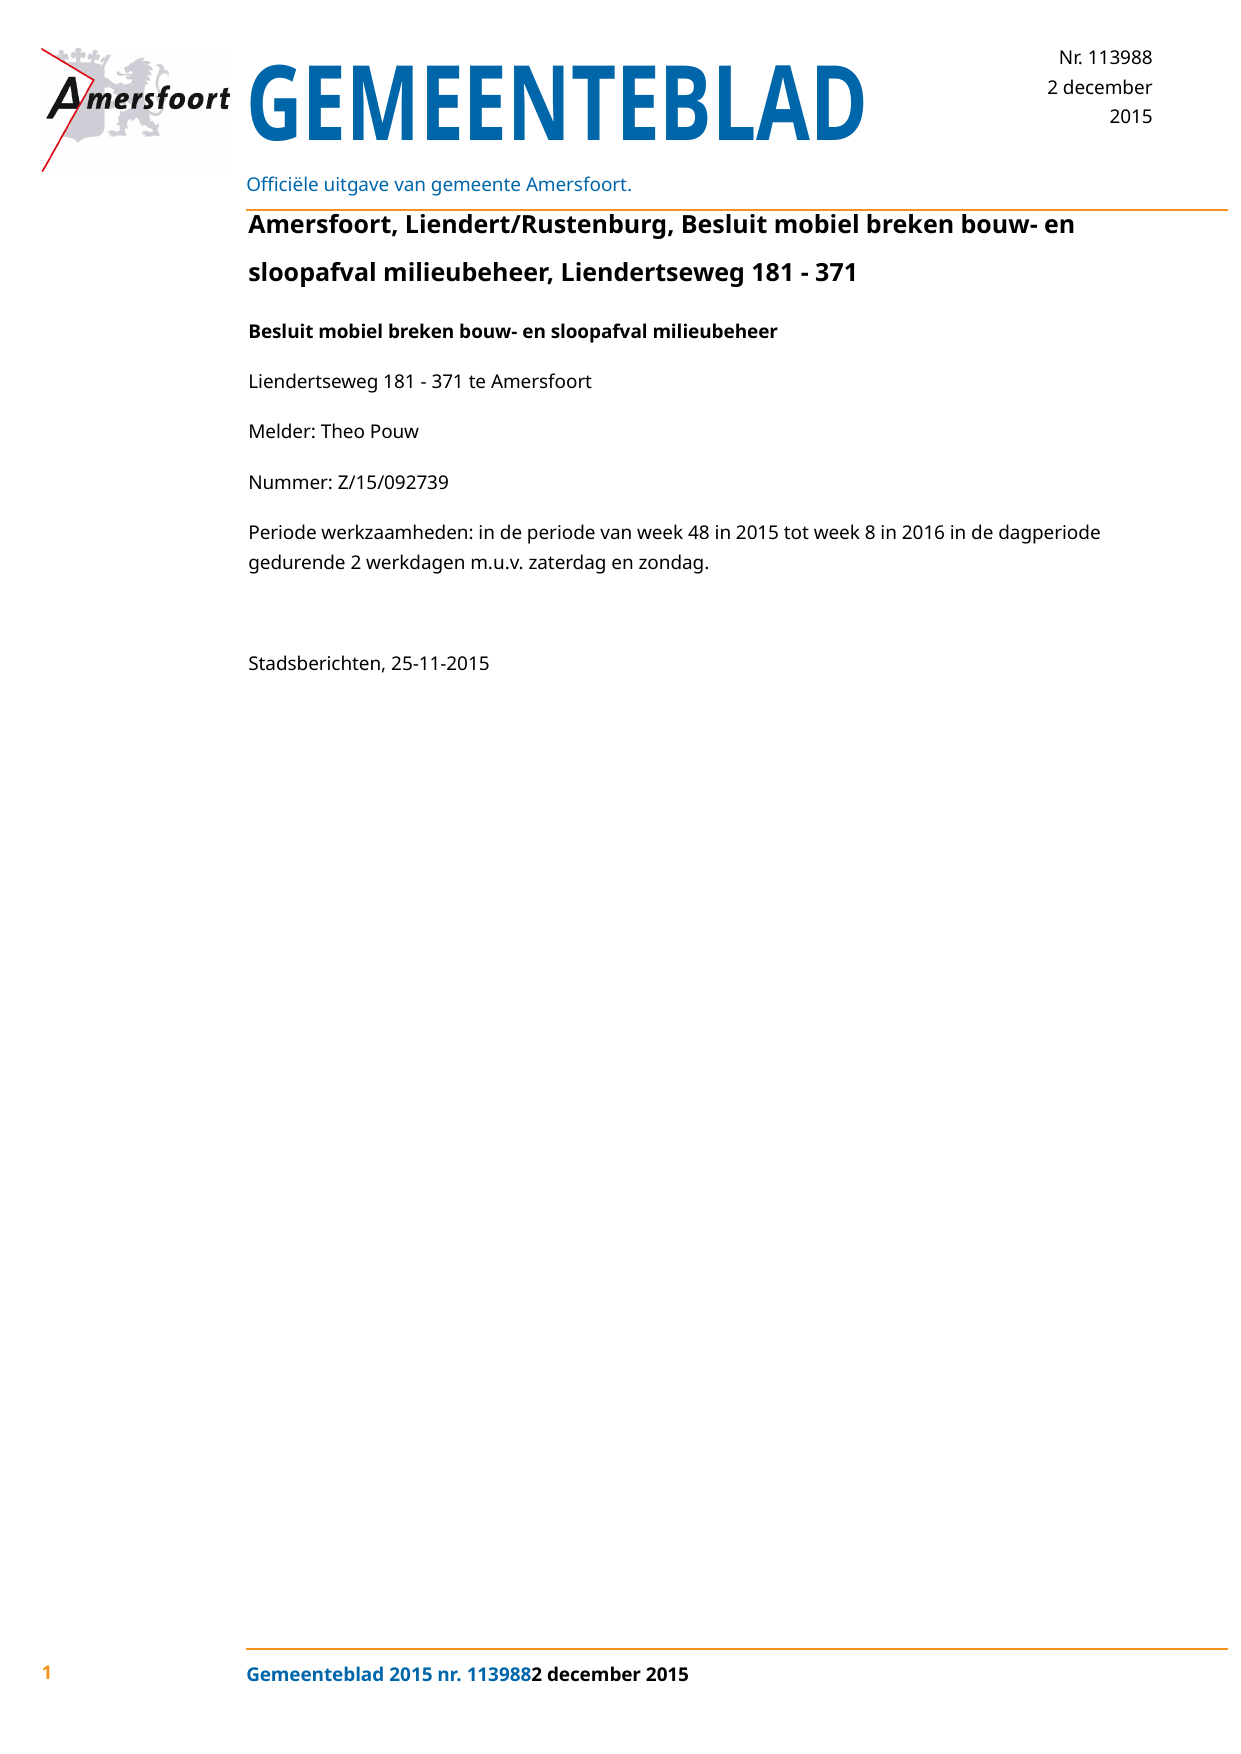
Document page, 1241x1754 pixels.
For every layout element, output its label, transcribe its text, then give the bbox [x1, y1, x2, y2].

text Amersfoort, Liendert/Rustenburg, Besluit mobiel breken bouw- en sloopafval milieubeheer, Liendertseweg 181 - 371 [248, 211, 1152, 288]
text Nummer: Z/15/092739 [248, 469, 1152, 495]
text Liendertseweg 181 - 371 te Amersfoort [248, 368, 1152, 394]
text Besluit mobiel breken bouw- en sloopafval milieubeheer [248, 318, 1152, 344]
text Periode werkzaamheden: in de periode van week 48 in 2015 tot week 8 in 2016 in de dagperiode gedurende 2 werkdagen m.u.v. zaterdag en zondag. [248, 519, 1152, 575]
picture [41, 47, 231, 172]
text Stadsberichten, 25-11-2015 [248, 650, 1152, 676]
text Melder: Theo Pouw [248, 419, 1152, 444]
